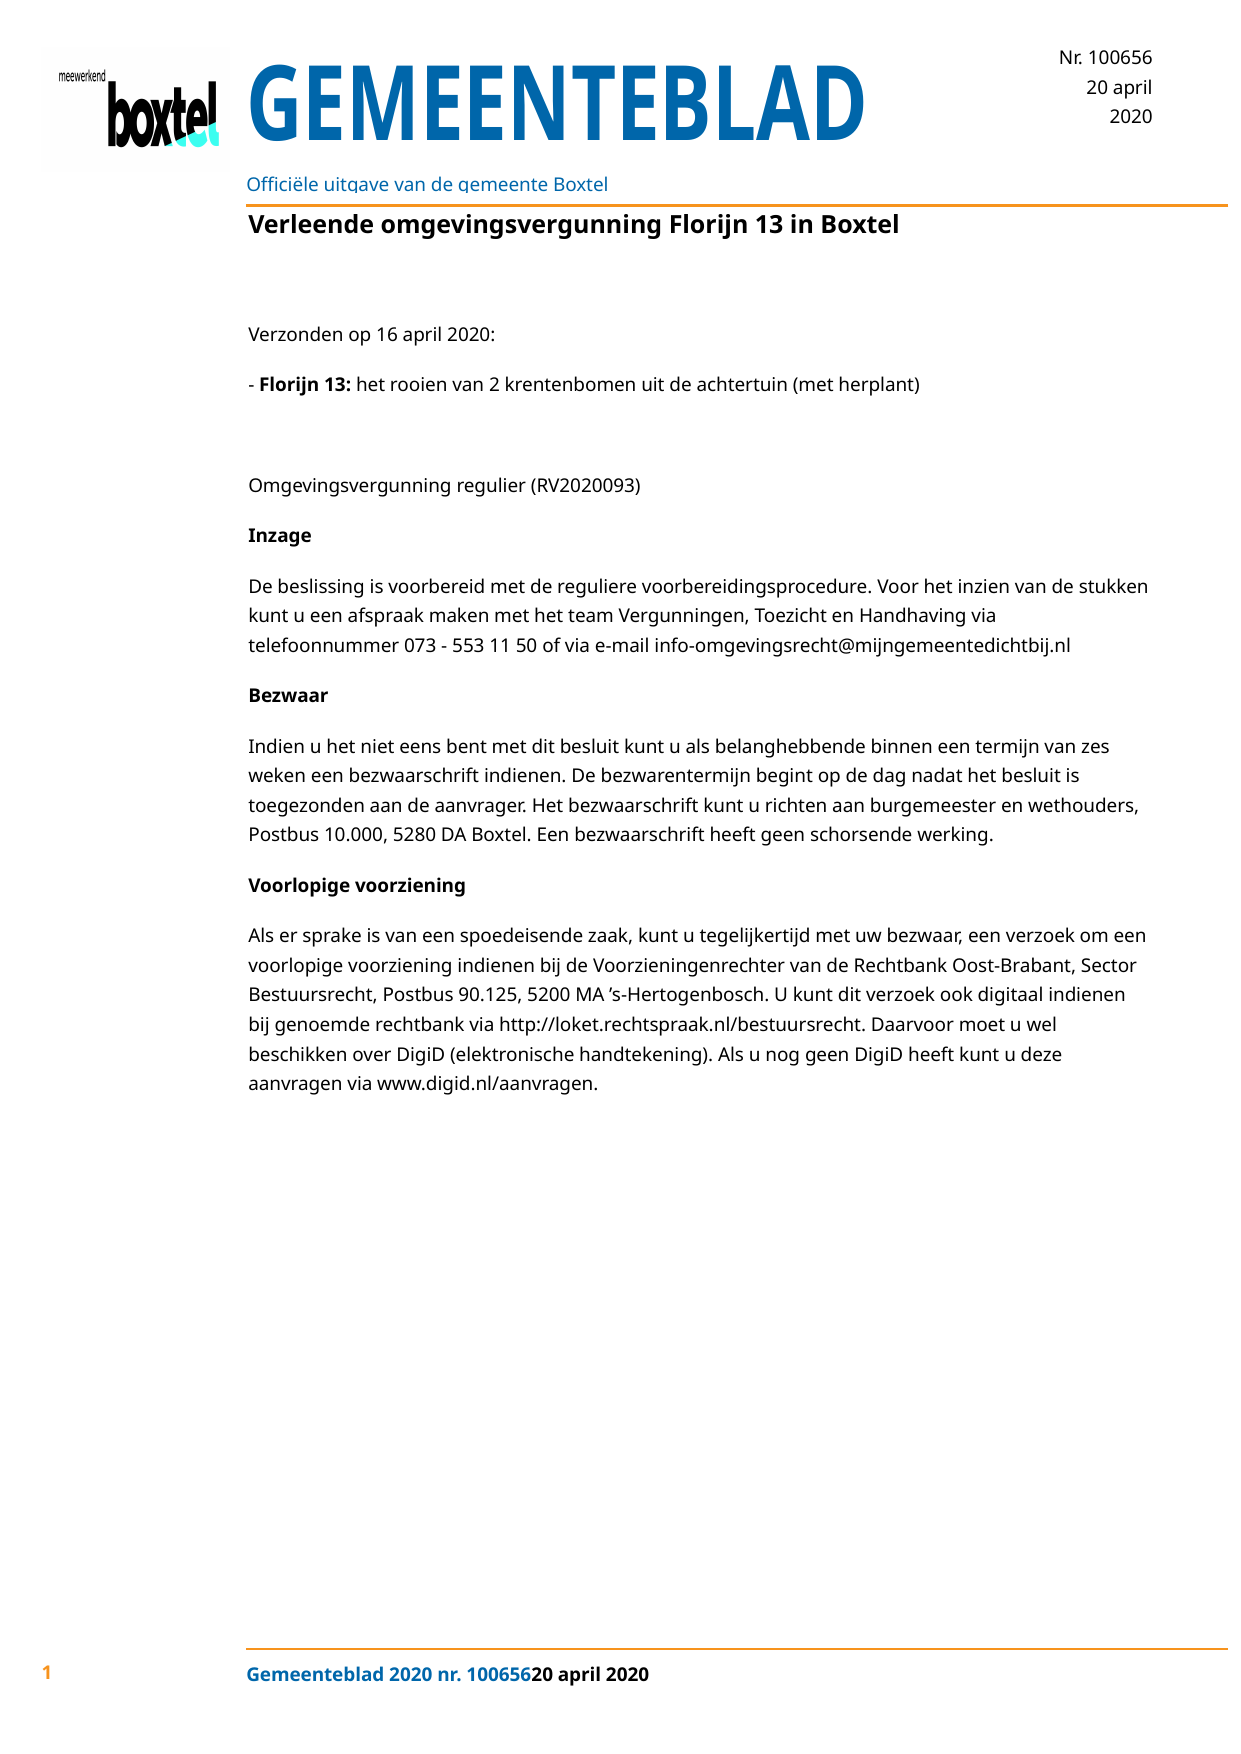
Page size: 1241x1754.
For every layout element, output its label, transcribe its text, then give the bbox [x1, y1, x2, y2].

text De beslissing is voorbereid met de reguliere voorbereidingsprocedure. Voor het inzien van de stukken kunt u een afspraak maken met het team Vergunningen, Toezicht en Handhaving via telefoonnummer 073 - 553 11 50 of via e-mail info-omgevingsrecht@mijngemeentedichtbij.nl [248, 573, 1152, 658]
picture [41, 47, 231, 172]
text Indien u het niet eens bent met dit besluit kunt u als belanghebbende binnen een termijn van zes weken een bezwaarschrift indienen. De bezwarentermijn begint op de dag nadat het besluit is toegezonden aan de aanvrager. Het bezwaarschrift kunt u richten aan burgemeester en wethouders, Postbus 10.000, 5280 DA Boxtel. Een bezwaarschrift heeft geen schorsende werking. [248, 733, 1152, 847]
text Bezwaar [248, 682, 1152, 708]
text Als er sprake is van een spoedeisende zaak, kunt u tegelijkertijd met uw bezwaar, een verzoek om een voorlopige voorziening indienen bij de Voorzieningenrechter van de Rechtbank Oost-Brabant, Sector Bestuursrecht, Postbus 90.125, 5200 MA ’s-Hertogenbosch. U kunt dit verzoek ook digitaal indienen bij genoemde rechtbank via http://loket.rechtspraak.nl/bestuursrecht. Daarvoor moet u wel beschikken over DigiD (elektronische handtekening). Als u nog geen DigiD heeft kunt u deze aanvragen via www.digid.nl/aanvragen. [248, 922, 1152, 1096]
text Verleende omgevingsvergunning Florijn 13 in Boxtel [248, 207, 1152, 241]
text Omgevingsvergunning regulier (RV2020093) [248, 472, 1152, 498]
text Inzage [248, 522, 1152, 548]
text - Florijn 13: het rooien van 2 krentenbomen uit de achtertuin (met herplant) [248, 371, 1152, 397]
text Verzonden op 16 april 2020: [248, 321, 1152, 346]
text Voorlopige voorziening [248, 872, 1152, 898]
